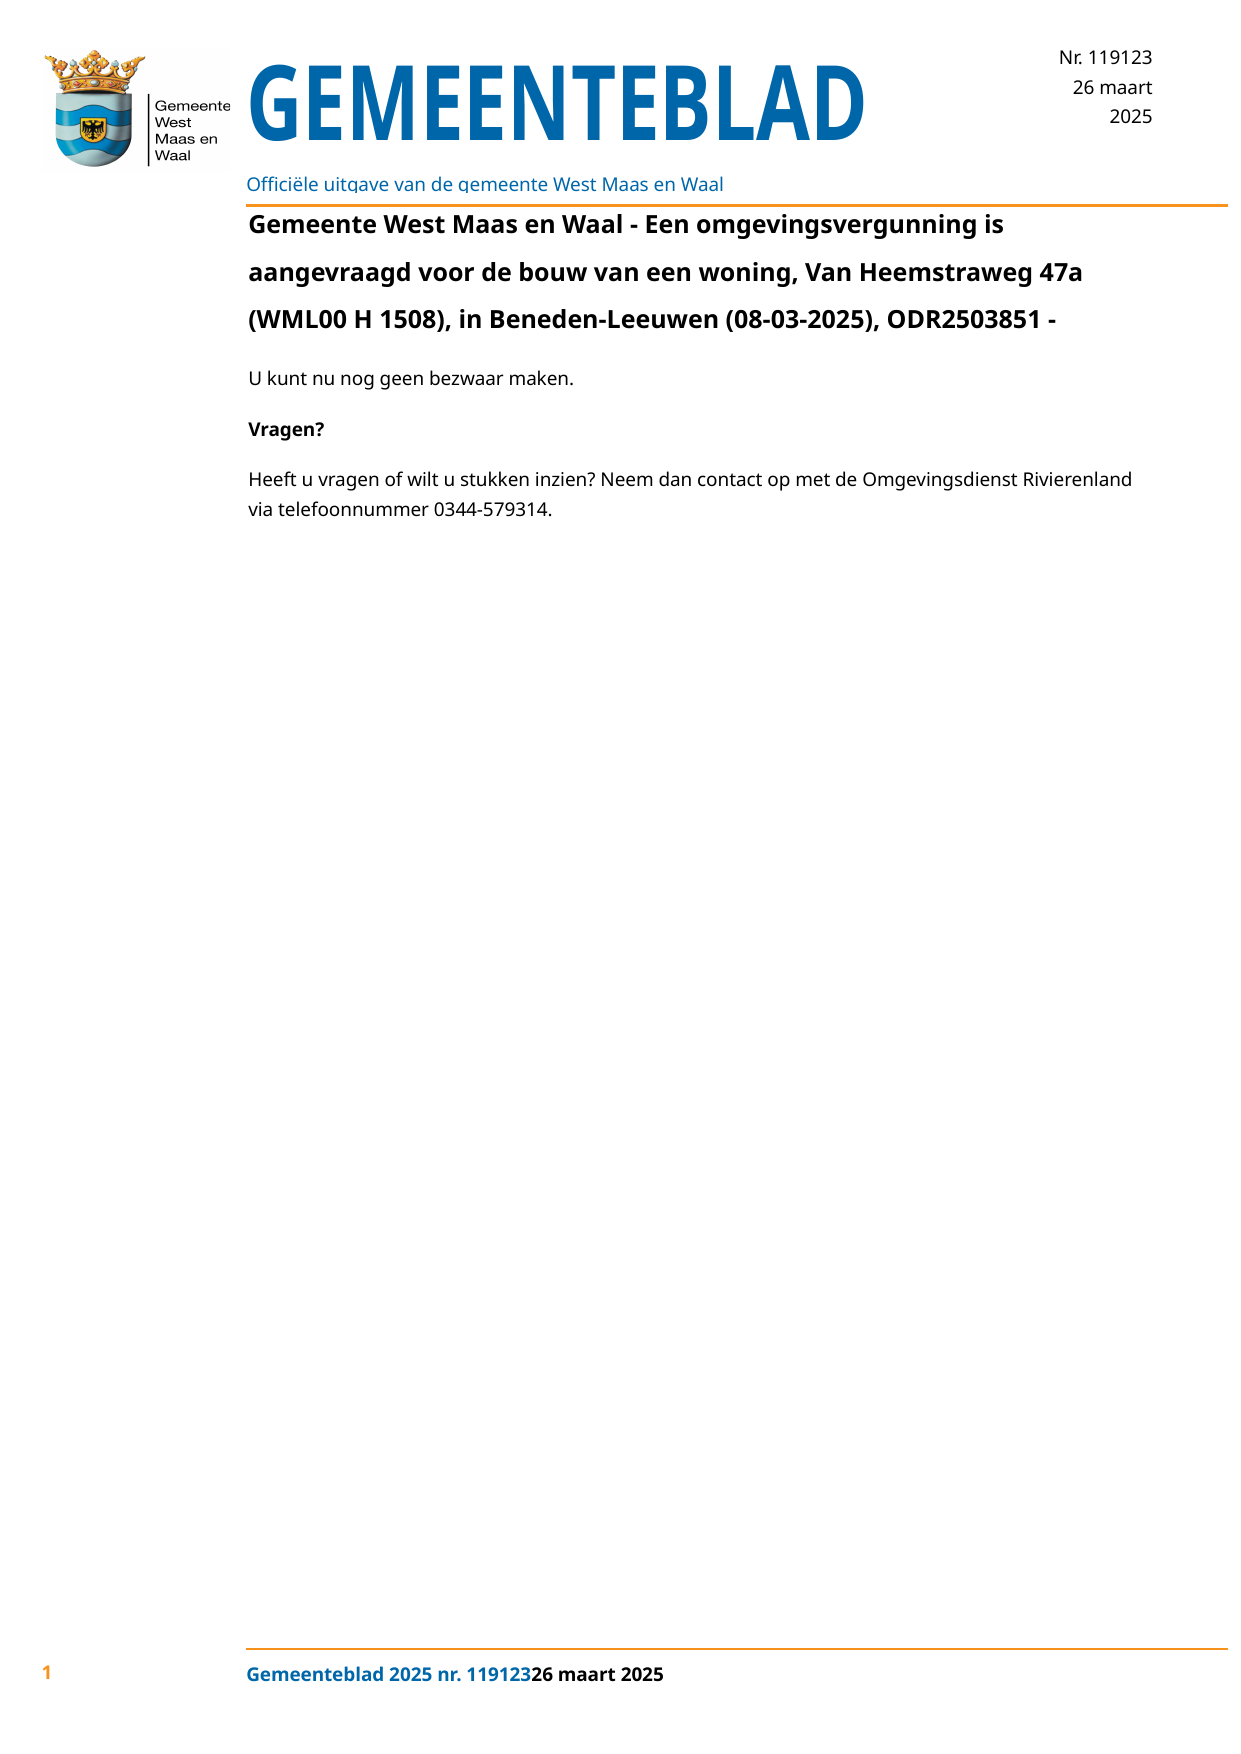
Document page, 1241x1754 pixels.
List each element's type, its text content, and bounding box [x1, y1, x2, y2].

text Heeft u vragen of wilt u stukken inzien? Neem dan contact op met de Omgevingsdienst Rivierenland via telefoonnummer 0344-579314. [248, 466, 1152, 522]
text Vragen? [248, 416, 1152, 442]
text Gemeente West Maas en Waal - Een omgevingsvergunning is aangevraagd voor de bouw van een woning, Van Heemstraweg 47a (WML00 H 1508), in Beneden-Leeuwen (08-03-2025), ODR2503851 - [248, 207, 1152, 336]
picture [41, 47, 231, 172]
text U kunt nu nog geen bezwaar maken. [248, 366, 1152, 391]
